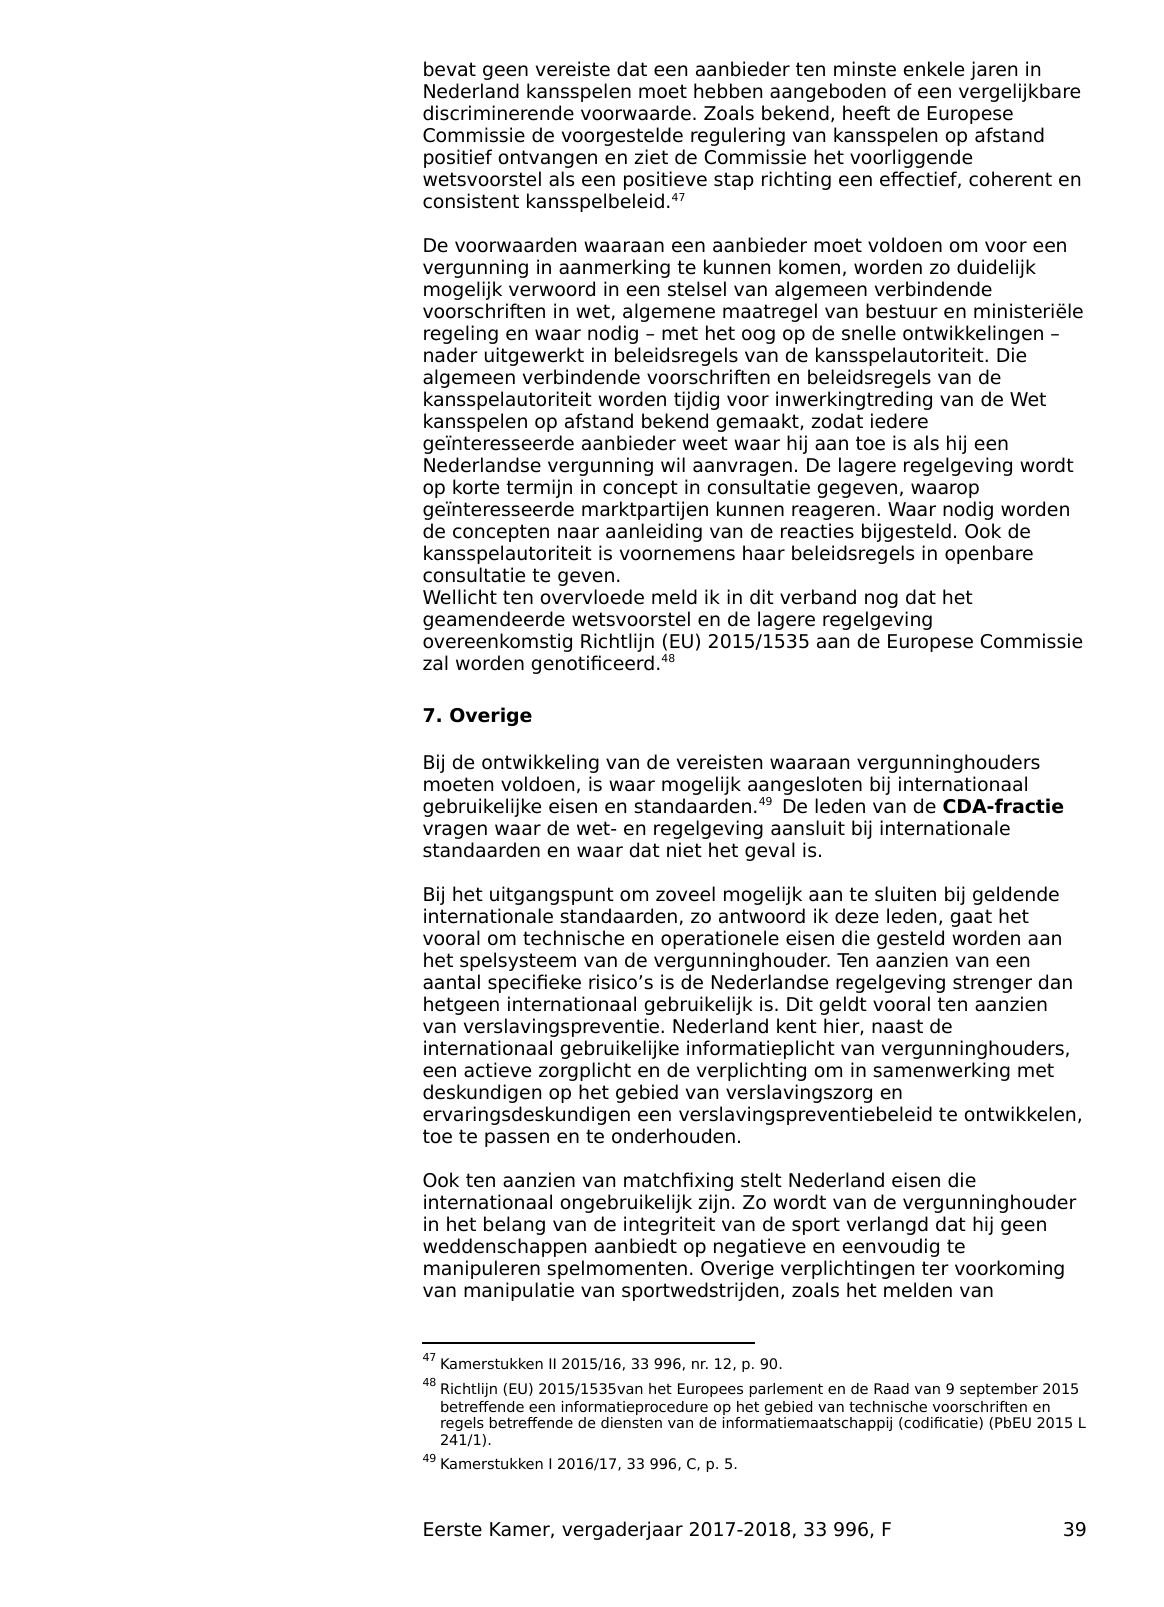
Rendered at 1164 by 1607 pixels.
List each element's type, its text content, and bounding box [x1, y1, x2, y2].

text Bij het uitgangspunt om zoveel mogelijk aan te sluiten bij geldende internationale standaarden, zo antwoord ik deze leden, gaat het vooral om technische en operationele eisen die gesteld worden aan het spelsysteem van de vergunninghouder. Ten aanzien van een aantal specifieke risico’s is de Nederlandse regelgeving strenger dan hetgeen internationaal gebruikelijk is. Dit geldt vooral ten aanzien van verslavingspreventie. Nederland kent hier, naast de internationaal gebruikelijke informatieplicht van vergunninghouders, een actieve zorgplicht en de verplichting om in samenwerking met deskundigen op het gebied van verslavingszorg en ervaringsdeskundigen een verslavingspreventiebeleid te ontwikkelen, toe te passen en te onderhouden. [422, 884, 1087, 1147]
text Kamerstukken II 2015/16, 33 996, nr. 12, p. 90. [422, 1352, 1087, 1374]
text Ook ten aanzien van matchfixing stelt Nederland eisen die internationaal ongebruikelijk zijn. Zo wordt van de vergunninghouder in het belang van de integriteit van de sport verlangd dat hij geen weddenschappen aanbiedt op negatieve en eenvoudig te manipuleren spelmomenten. Overige verplichtingen ter voorkoming van manipulatie van sportwedstrijden, zoals het melden van [422, 1170, 1087, 1302]
text Bij de ontwikkeling van de vereisten waaraan vergunninghouders moeten voldoen, is waar mogelijk aangesloten bij internationaal gebruikelijke eisen en standaarden. De leden van de CDA-fractie vragen waar de wet- en regelgeving aansluit bij internationale standaarden en waar dat niet het geval is. [422, 752, 1087, 862]
text Kamerstukken I 2016/17, 33 996, C, p. 5. [422, 1452, 1087, 1474]
text Richtlijn (EU) 2015/1535van het Europees parlement en de Raad van 9 september 2015 betreffende een informatieprocedure op het gebied van technische voorschriften en regels betreffende de diensten van de informatiemaatschappij (codificatie) (PbEU 2015 L 241/1). [422, 1377, 1087, 1449]
text bevat geen vereiste dat een aanbieder ten minste enkele jaren in Nederland kansspelen moet hebben aangeboden of een vergelijkbare discriminerende voorwaarde. Zoals bekend, heeft de Europese Commissie de voorgestelde regulering van kansspelen op afstand positief ontvangen en ziet de Commissie het voorliggende wetsvoorstel als een positieve stap richting een effectief, coherent en consistent kansspelbeleid. [422, 59, 1087, 213]
subtitle 7. Overige [422, 705, 1087, 727]
text De voorwaarden waaraan een aanbieder moet voldoen om voor een vergunning in aanmerking te kunnen komen, worden zo duidelijk mogelijk verwoord in een stelsel van algemeen verbindende voorschriften in wet, algemene maatregel van bestuur en ministeriële regeling en waar nodig – met het oog op de snelle ontwikkelingen – nader uitgewerkt in beleidsregels van de kansspelautoriteit. Die algemeen verbindende voorschriften en beleidsregels van de kansspelautoriteit worden tijdig voor inwerkingtreding van de Wet kansspelen op afstand bekend gemaakt, zodat iedere geïnteresseerde aanbieder weet waar hij aan toe is als hij een Nederlandse vergunning wil aanvragen. De lagere regelgeving wordt op korte termijn in concept in consultatie gegeven, waarop geïnteresseerde marktpartijen kunnen reageren. Waar nodig worden de concepten naar aanleiding van de reacties bijgesteld. Ook de kansspelautoriteit is voornemens haar beleidsregels in openbare consultatie te geven. [422, 235, 1087, 587]
text Wellicht ten overvloede meld ik in dit verband nog dat het geamendeerde wetsvoorstel en de lagere regelgeving overeenkomstig Richtlijn (EU) 2015/1535 aan de Europese Commissie zal worden genotificeerd. [422, 587, 1087, 675]
